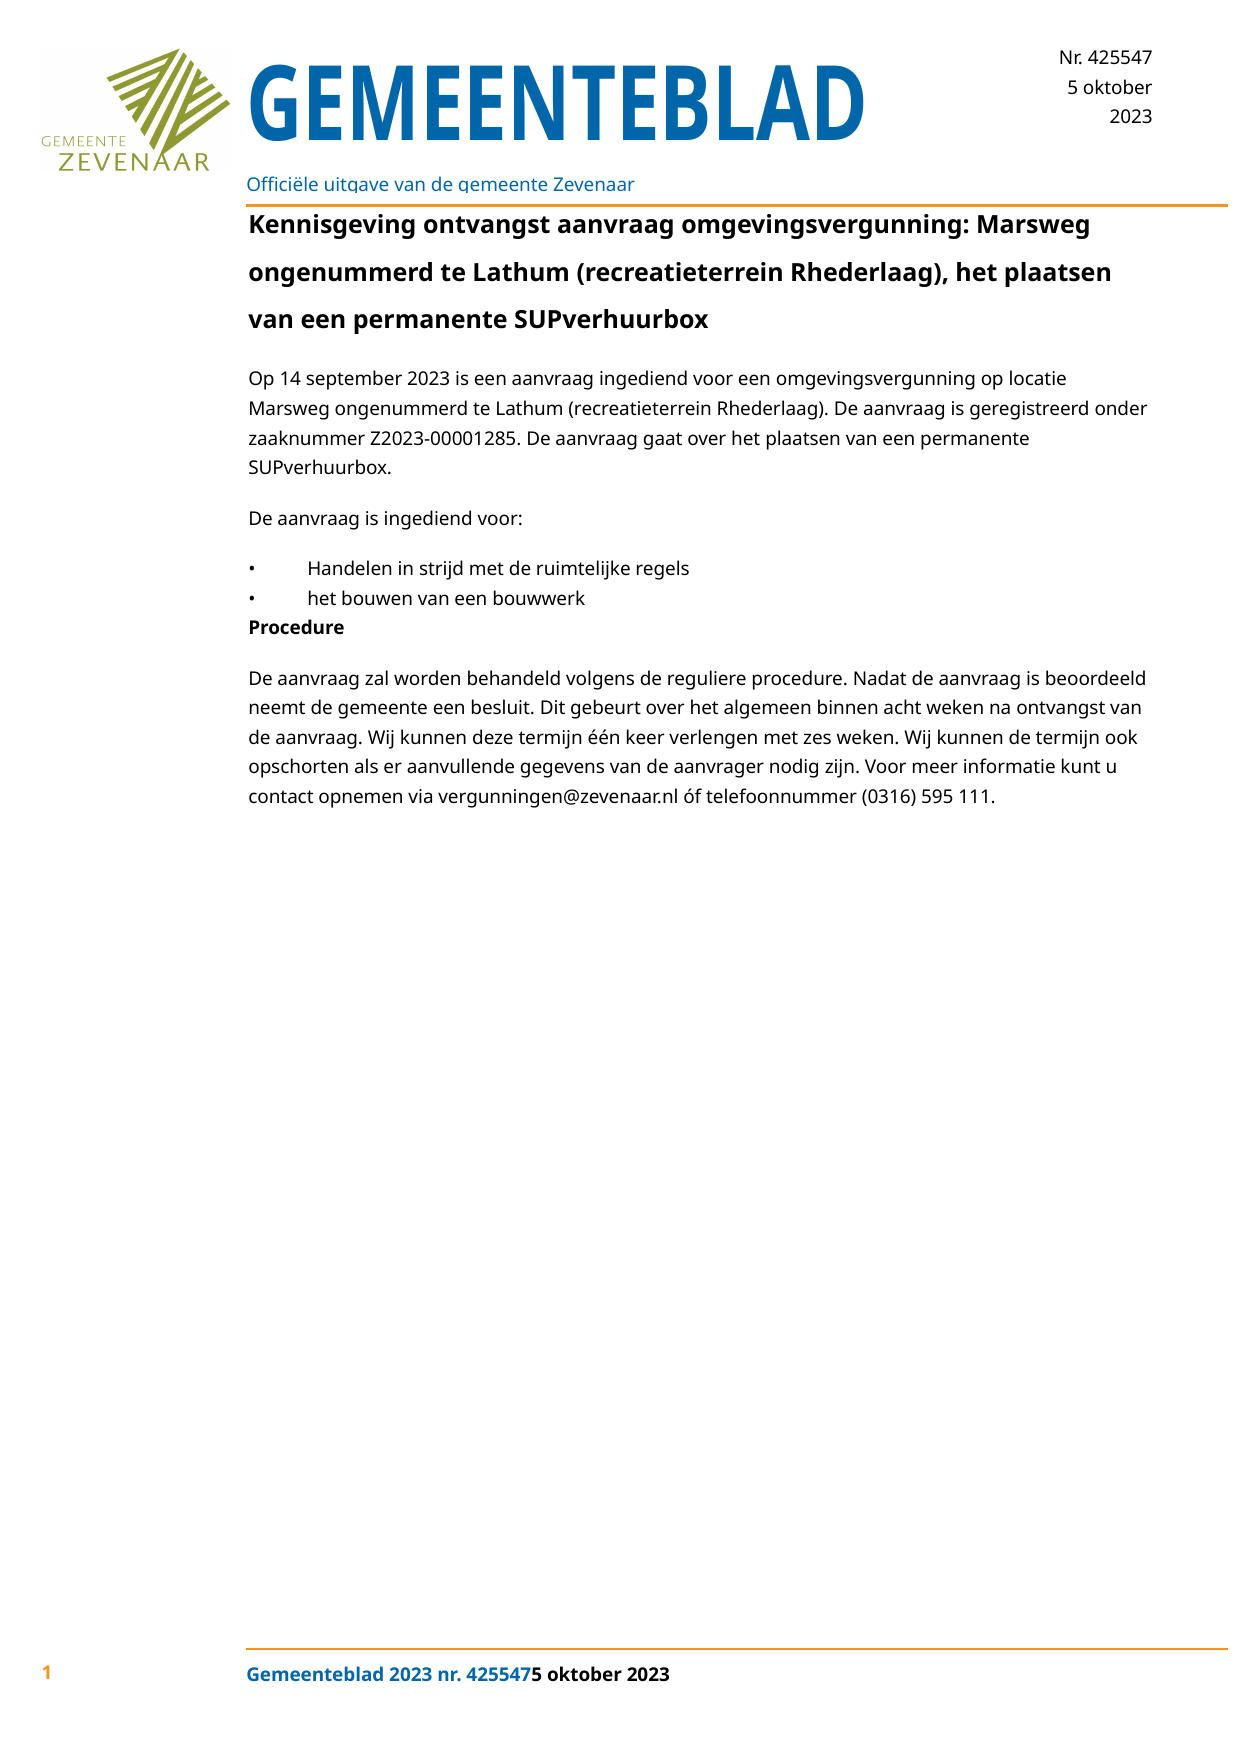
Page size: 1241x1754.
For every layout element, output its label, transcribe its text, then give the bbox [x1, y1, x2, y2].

text Procedure [248, 614, 1152, 640]
text Op 14 september 2023 is een aanvraag ingediend voor een omgevingsvergunning op locatie Marsweg ongenummerd te Lathum (recreatieterrein Rhederlaag). De aanvraag is geregistreerd onder zaaknummer Z2023-00001285. De aanvraag gaat over het plaatsen van een permanente SUPverhuurbox. [248, 366, 1152, 480]
text De aanvraag zal worden behandeld volgens de reguliere procedure. Nadat de aanvraag is beoordeeld neemt de gemeente een besluit. Dit gebeurt over het algemeen binnen acht weken na ontvangst van de aanvraag. Wij kunnen deze termijn één keer verlengen met zes weken. Wij kunnen de termijn ook opschorten als er aanvullende gegevens van de aanvrager nodig zijn. Voor meer informatie kunt u contact opnemen via vergunningen@zevenaar.nl óf telefoonnummer (0316) 595 111. [248, 665, 1152, 809]
text De aanvraag is ingediend voor: [248, 505, 1152, 530]
list het bouwen van een bouwwerk [248, 585, 1152, 610]
text Kennisgeving ontvangst aanvraag omgevingsvergunning: Marsweg ongenummerd te Lathum (recreatieterrein Rhederlaag), het plaatsen van een permanente SUPverhuurbox [248, 207, 1152, 336]
list Handelen in strijd met de ruimtelijke regels [248, 555, 1152, 581]
picture [41, 47, 231, 172]
